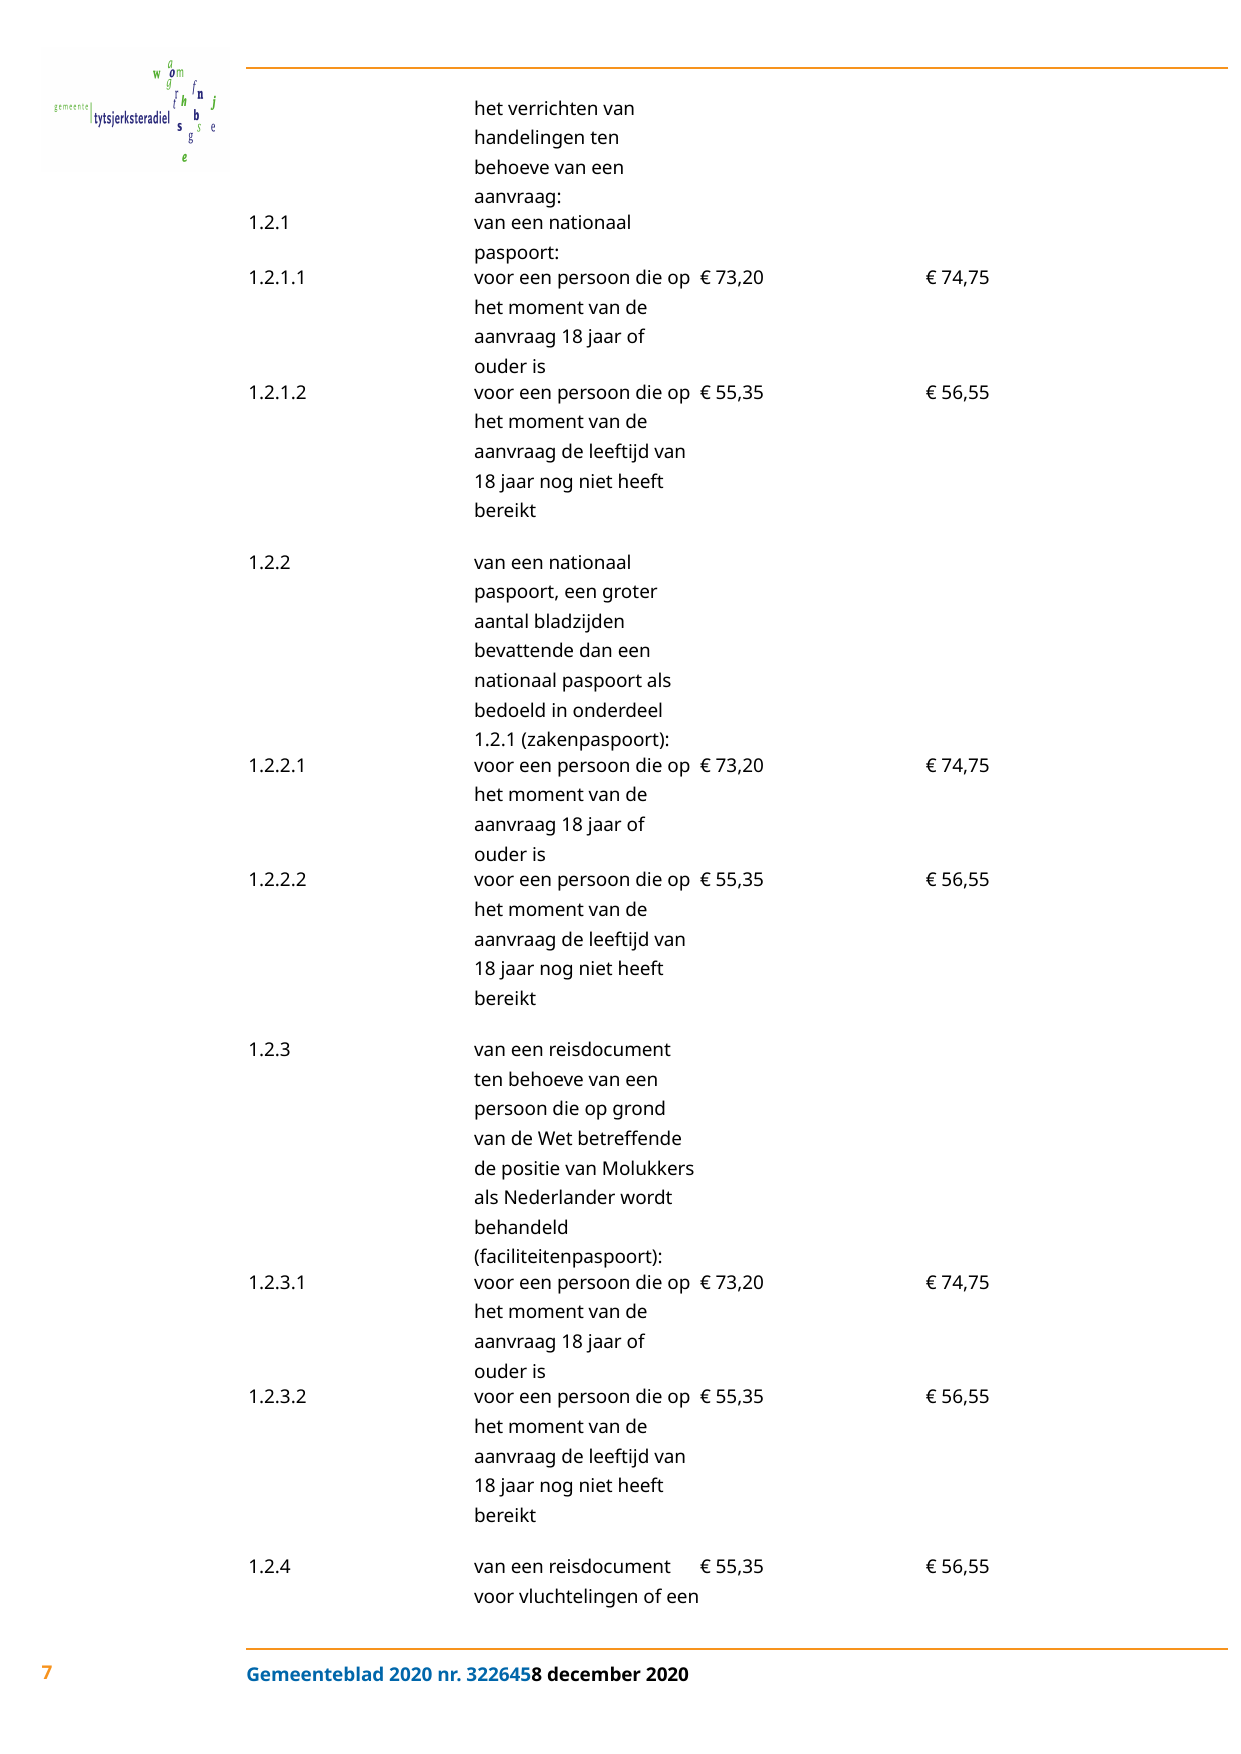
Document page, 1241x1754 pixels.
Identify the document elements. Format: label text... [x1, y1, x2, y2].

table_cell € 55,35 [700, 1554, 926, 1609]
table_cell van een reisdocument voor vluchtelingen of een [474, 1554, 700, 1609]
table_cell [700, 1528, 926, 1553]
table_cell [926, 209, 1152, 264]
table_cell 1.2.2 [248, 549, 474, 752]
table_cell [700, 95, 926, 209]
table_cell het verrichten van handelingen ten behoeve van een aanvraag: [474, 95, 700, 209]
table_cell voor een persoon die op het moment van de aanvraag de leeftijd van 18 jaar nog niet heeft bereikt [474, 379, 700, 523]
table_cell van een nationaal paspoort, een groter aantal bladzijden bevattende dan een nationaal paspoort als bedoeld in onderdeel 1.2.1 (zakenpaspoort): [474, 549, 700, 752]
table_cell 1.2.2.1 [248, 752, 474, 867]
table_cell 1.2.3 [248, 1036, 474, 1269]
table_cell € 73,20 [700, 1269, 926, 1384]
table_cell voor een persoon die op het moment van de aanvraag 18 jaar of ouder is [474, 265, 700, 379]
table_cell [926, 1528, 1152, 1553]
table_cell 1.2.1.2 [248, 379, 474, 523]
table_cell [700, 209, 926, 264]
table_cell [926, 95, 1152, 209]
table_cell [926, 1011, 1152, 1036]
table_cell 1.2.2.2 [248, 867, 474, 1011]
table_cell [248, 95, 474, 209]
table_cell [700, 1036, 926, 1269]
table_cell [474, 523, 700, 549]
table_cell 1.2.1.1 [248, 265, 474, 379]
table_cell € 74,75 [926, 265, 1152, 379]
table_cell € 56,55 [926, 867, 1152, 1011]
table_cell 1.2.3.2 [248, 1384, 474, 1528]
table_cell [926, 523, 1152, 549]
table_cell 1.2.1 [248, 209, 474, 264]
table_cell 1.2.4 [248, 1554, 474, 1609]
table_cell [700, 1011, 926, 1036]
table_cell van een nationaal paspoort: [474, 209, 700, 264]
table_cell voor een persoon die op het moment van de aanvraag de leeftijd van 18 jaar nog niet heeft bereikt [474, 867, 700, 1011]
table_cell € 56,55 [926, 1384, 1152, 1528]
table_cell € 55,35 [700, 867, 926, 1011]
table_cell [700, 523, 926, 549]
table_cell voor een persoon die op het moment van de aanvraag de leeftijd van 18 jaar nog niet heeft bereikt [474, 1384, 700, 1528]
table_cell € 73,20 [700, 752, 926, 867]
table_cell [474, 1011, 700, 1036]
table_cell [474, 1528, 700, 1553]
table_cell € 73,20 [700, 265, 926, 379]
picture [41, 47, 231, 172]
table_cell 1.2.3.1 [248, 1269, 474, 1384]
table_cell € 74,75 [926, 752, 1152, 867]
table_cell [926, 1036, 1152, 1269]
table_cell € 55,35 [700, 1384, 926, 1528]
table_cell € 55,35 [700, 379, 926, 523]
table_cell € 74,75 [926, 1269, 1152, 1384]
table_cell [926, 549, 1152, 752]
table_cell € 56,55 [926, 379, 1152, 523]
table_cell voor een persoon die op het moment van de aanvraag 18 jaar of ouder is [474, 752, 700, 867]
table_cell [248, 523, 474, 549]
table_cell € 56,55 [926, 1554, 1152, 1609]
table_cell van een reisdocument ten behoeve van een persoon die op grond van de Wet betreffende de positie van Molukkers als Nederlander wordt behandeld (faciliteitenpaspoort): [474, 1036, 700, 1269]
table_cell [700, 549, 926, 752]
table_cell voor een persoon die op het moment van de aanvraag 18 jaar of ouder is [474, 1269, 700, 1384]
table_cell [248, 1011, 474, 1036]
table_cell [248, 1528, 474, 1553]
